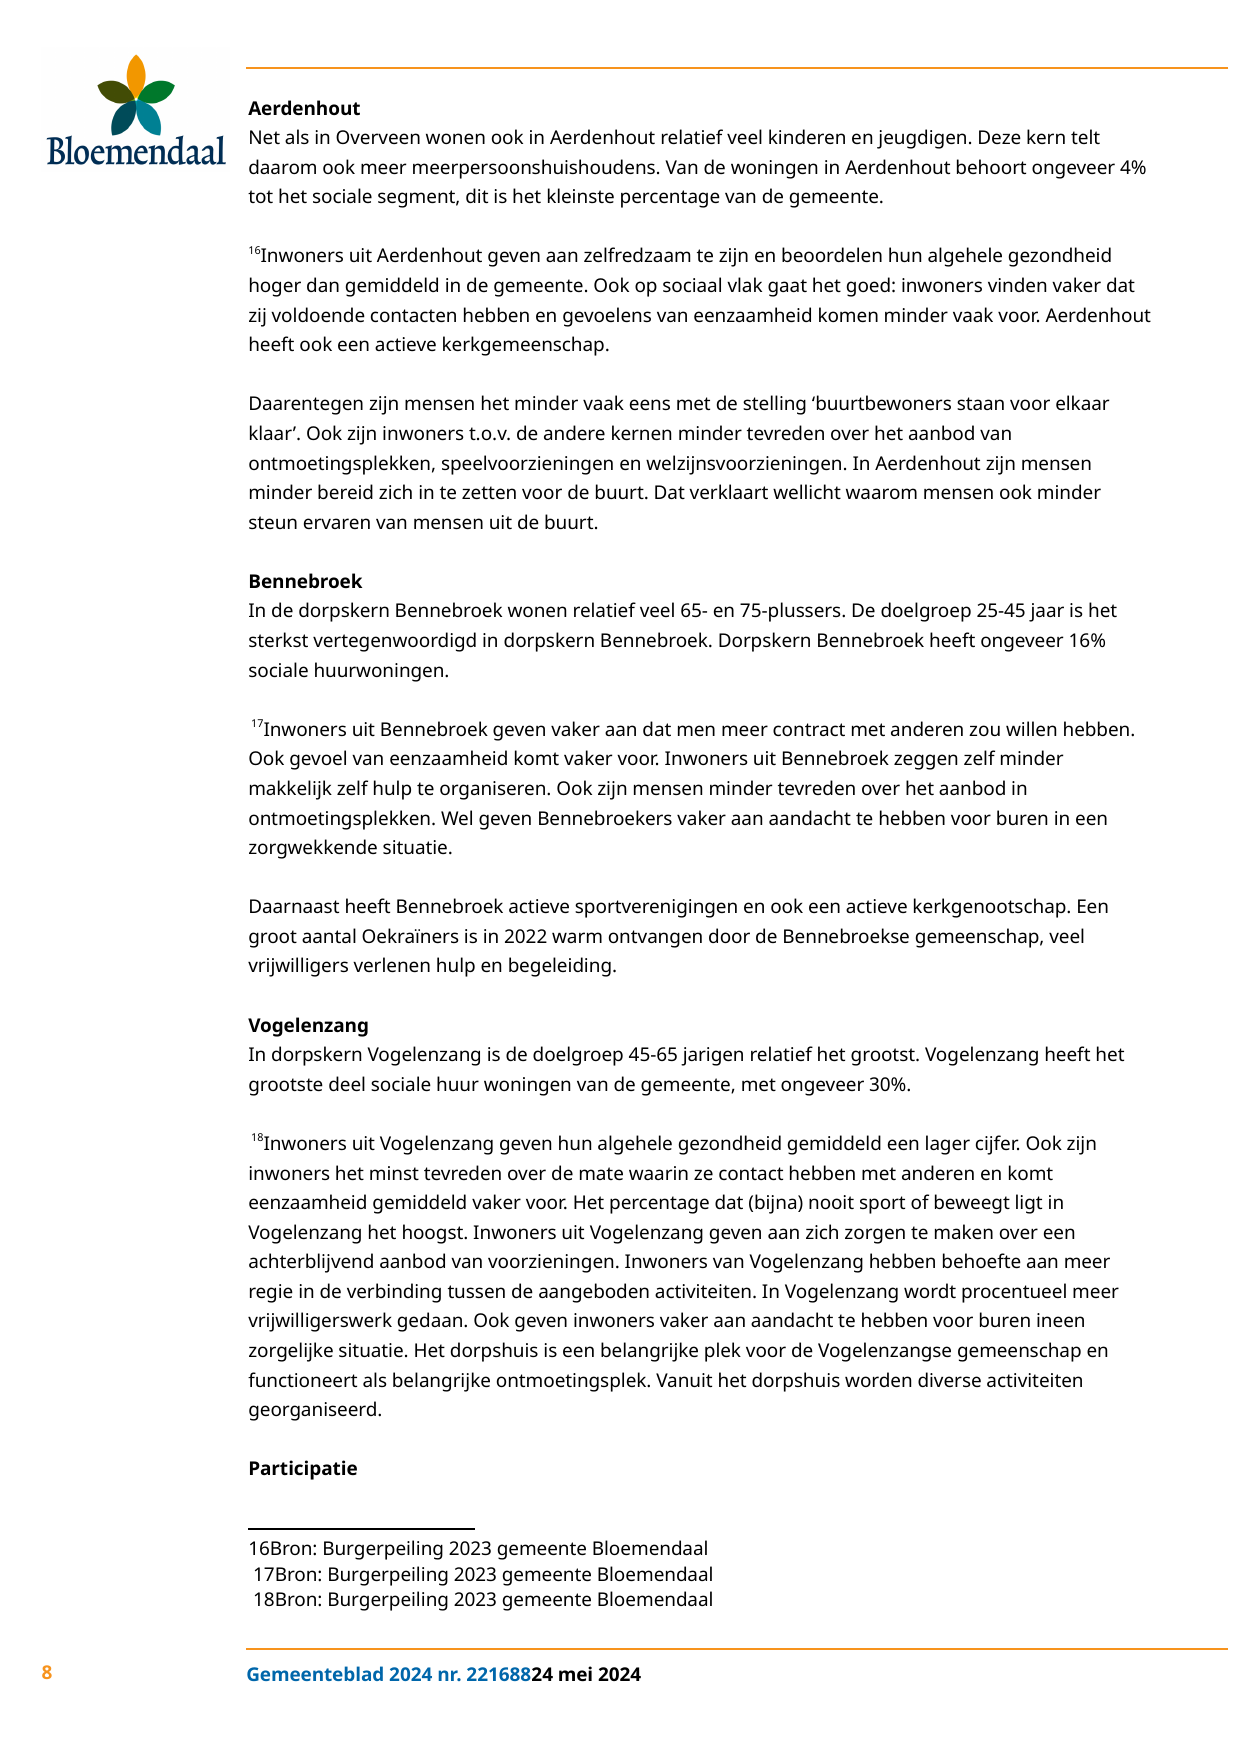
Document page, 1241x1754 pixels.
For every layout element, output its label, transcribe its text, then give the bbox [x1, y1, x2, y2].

text Bron: Burgerpeiling 2023 gemeente Bloemendaal [248, 1561, 1152, 1586]
text Inwoners uit Vogelenzang geven hun algehele gezondheid gemiddeld een lager cijfer. Ook zijn inwoners het minst tevreden over de mate waarin ze contact hebben met anderen en komt eenzaamheid gemiddeld vaker voor. Het percentage dat (bijna) nooit sport of beweegt ligt in Vogelenzang het hoogst. Inwoners uit Vogelenzang geven aan zich zorgen te maken over een achterblijvend aanbod van voorzieningen. Inwoners van Vogelenzang hebben behoefte aan meer regie in de verbinding tussen de aangeboden activiteiten. In Vogelenzang wordt procentueel meer vrijwilligerswerk gedaan. Ook geven inwoners vaker aan aandacht te hebben voor buren ineen zorgelijke situatie. Het dorpshuis is een belangrijke plek voor de Vogelenzangse gemeenschap en functioneert als belangrijke ontmoetingsplek. Vanuit het dorpshuis worden diverse activiteiten georganiseerd. [248, 1130, 1152, 1422]
text Bennebroek [248, 568, 1152, 594]
text In de dorpskern Bennebroek wonen relatief veel 65- en 75-plussers. De doelgroep 25-45 jaar is het sterkst vertegenwoordigd in dorpskern Bennebroek. Dorpskern Bennebroek heeft ongeveer 16% sociale huurwoningen. [248, 598, 1152, 683]
text Daarentegen zijn mensen het minder vaak eens met de stelling ‘buurtbewoners staan voor elkaar klaar’. Ook zijn inwoners t.o.v. de andere kernen minder tevreden over het aanbod van ontmoetingsplekken, speelvoorzieningen en welzijnsvoorzieningen. In Aerdenhout zijn mensen minder bereid zich in te zetten voor de buurt. Dat verklaart wellicht waarom mensen ook minder steun ervaren van mensen uit de buurt. [248, 391, 1152, 535]
text Inwoners uit Aerdenhout geven aan zelfredzaam te zijn en beoordelen hun algehele gezondheid hoger dan gemiddeld in de gemeente. Ook op sociaal vlak gaat het goed: inwoners vinden vaker dat zij voldoende contacten hebben en gevoelens van eenzaamheid komen minder vaak voor. Aerdenhout heeft ook een actieve kerkgemeenschap. [248, 243, 1152, 357]
text Aerdenhout [248, 95, 1152, 121]
text Net als in Overveen wonen ook in Aerdenhout relatief veel kinderen en jeugdigen. Deze kern telt daarom ook meer meerpersoonshuishoudens. Van de woningen in Aerdenhout behoort ongeveer 4% tot het sociale segment, dit is het kleinste percentage van de gemeente. [248, 124, 1152, 209]
text Bron: Burgerpeiling 2023 gemeente Bloemendaal [248, 1586, 1152, 1612]
text Daarnaast heeft Bennebroek actieve sportverenigingen en ook een actieve kerkgenootschap. Een groot aantal Oekraïners is in 2022 warm ontvangen door de Bennebroekse gemeenschap, veel vrijwilligers verlenen hulp en begeleiding. [248, 893, 1152, 978]
text Inwoners uit Bennebroek geven vaker aan dat men meer contract met anderen zou willen hebben. Ook gevoel van eenzaamheid komt vaker voor. Inwoners uit Bennebroek zeggen zelf minder makkelijk zelf hulp te organiseren. Ook zijn mensen minder tevreden over het aanbod in ontmoetingsplekken. Wel geven Bennebroekers vaker aan aandacht te hebben voor buren in een zorgwekkende situatie. [248, 716, 1152, 860]
picture [41, 47, 231, 172]
text Participatie [248, 1456, 1152, 1481]
text Vogelenzang [248, 1012, 1152, 1038]
text Bron: Burgerpeiling 2023 gemeente Bloemendaal [248, 1535, 1152, 1561]
text In dorpskern Vogelenzang is de doelgroep 45-65 jarigen relatief het grootst. Vogelenzang heeft het grootste deel sociale huur woningen van de gemeente, met ongeveer 30%. [248, 1041, 1152, 1097]
